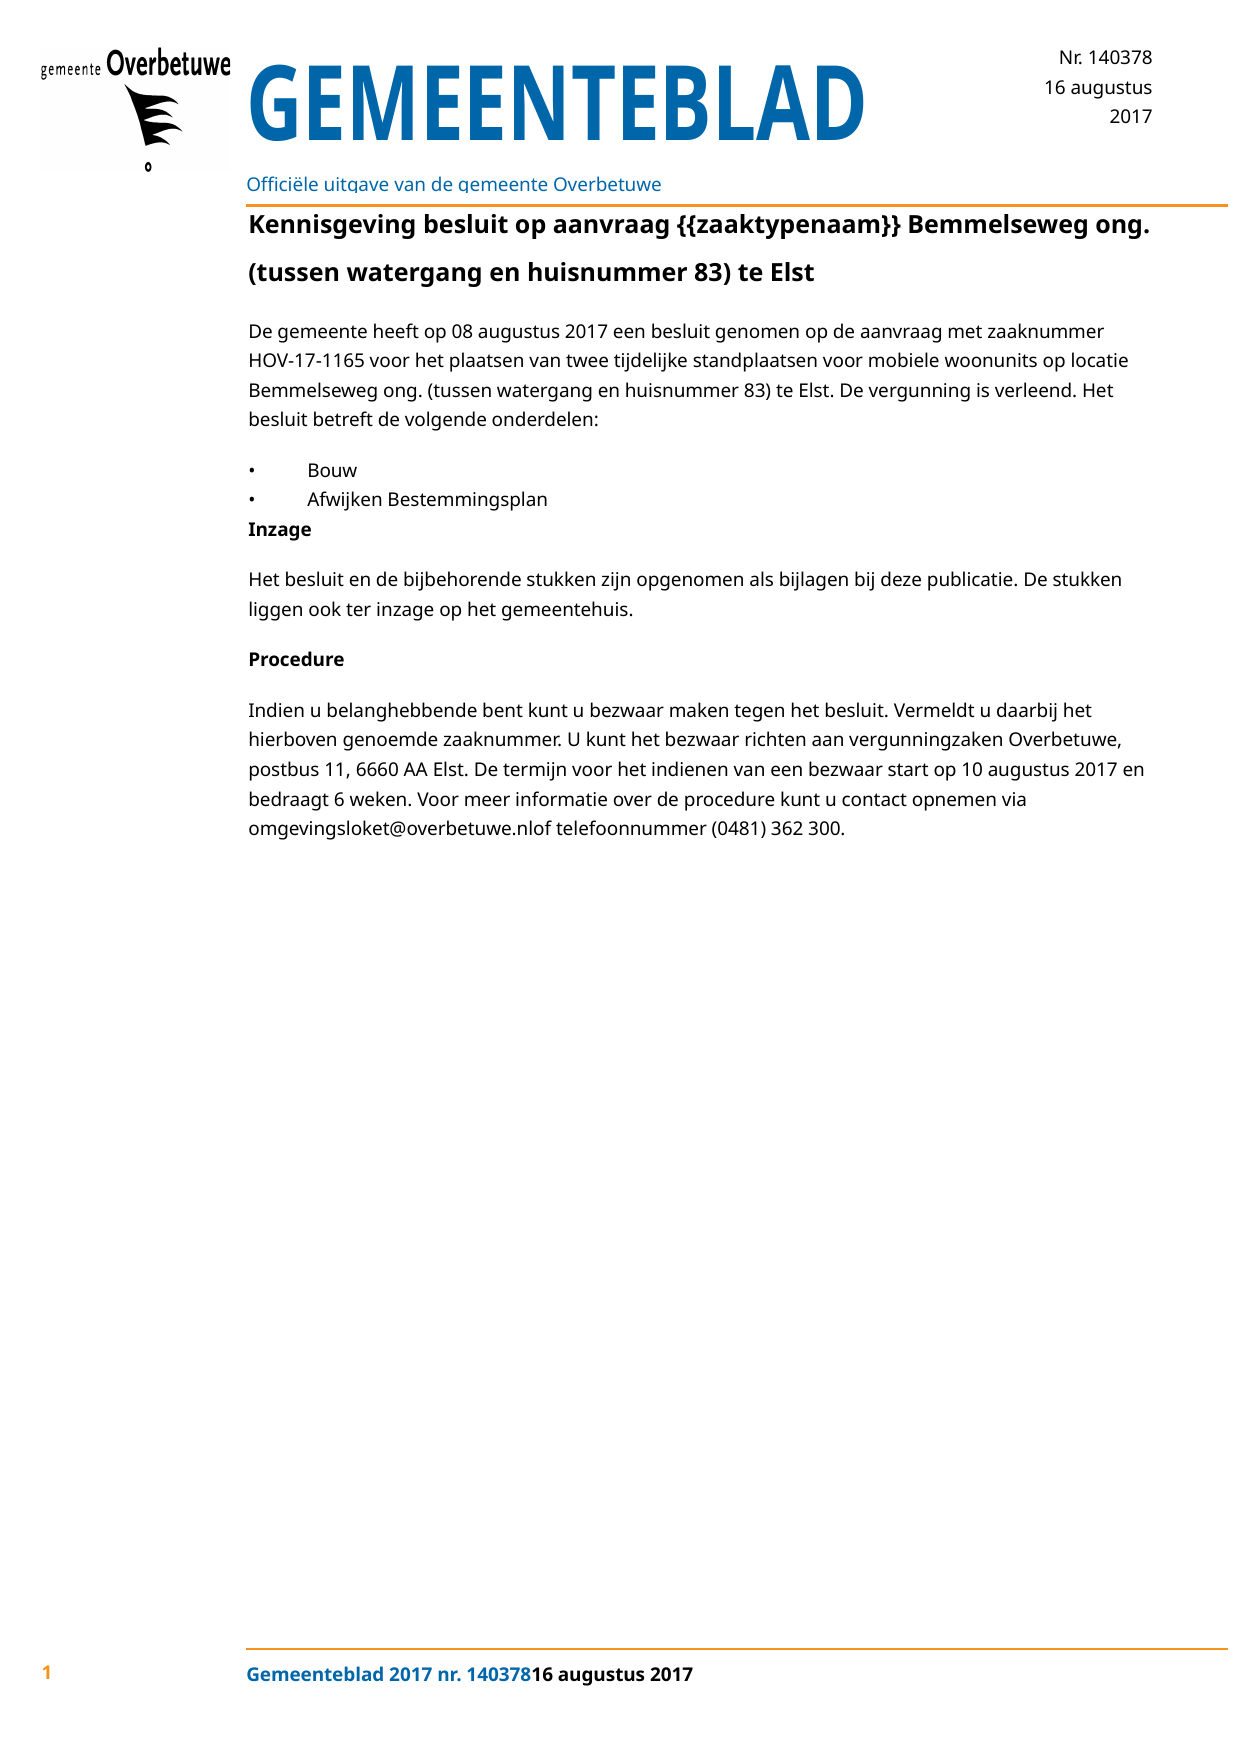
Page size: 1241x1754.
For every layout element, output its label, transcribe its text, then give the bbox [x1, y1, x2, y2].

list Afwijken Bestemmingsplan [248, 487, 1152, 512]
text Kennisgeving besluit op aanvraag {{zaaktypenaam}} Bemmelseweg ong. (tussen watergang en huisnummer 83) te Elst [248, 207, 1152, 288]
list Bouw [248, 457, 1152, 483]
text Indien u belanghebbende bent kunt u bezwaar maken tegen het besluit. Vermeldt u daarbij het hierboven genoemde zaaknummer. U kunt het bezwaar richten aan vergunningzaken Overbetuwe, postbus 11, 6660 AA Elst. De termijn voor het indienen van een bezwaar start op 10 augustus 2017 en bedraagt 6 weken. Voor meer informatie over de procedure kunt u contact opnemen via omgevingsloket@overbetuwe.nlof telefoonnummer (0481) 362 300. [248, 697, 1152, 841]
text Het besluit en de bijbehorende stukken zijn opgenomen als bijlagen bij deze publicatie. De stukken liggen ook ter inzage op het gemeentehuis. [248, 567, 1152, 622]
text Inzage [248, 516, 1152, 542]
picture [41, 47, 231, 172]
text Procedure [248, 647, 1152, 672]
text De gemeente heeft op 08 augustus 2017 een besluit genomen op de aanvraag met zaaknummer HOV-17-1165 voor het plaatsen van twee tijdelijke standplaatsen voor mobiele woonunits op locatie Bemmelseweg ong. (tussen watergang en huisnummer 83) te Elst. De vergunning is verleend. Het besluit betreft de volgende onderdelen: [248, 318, 1152, 432]
